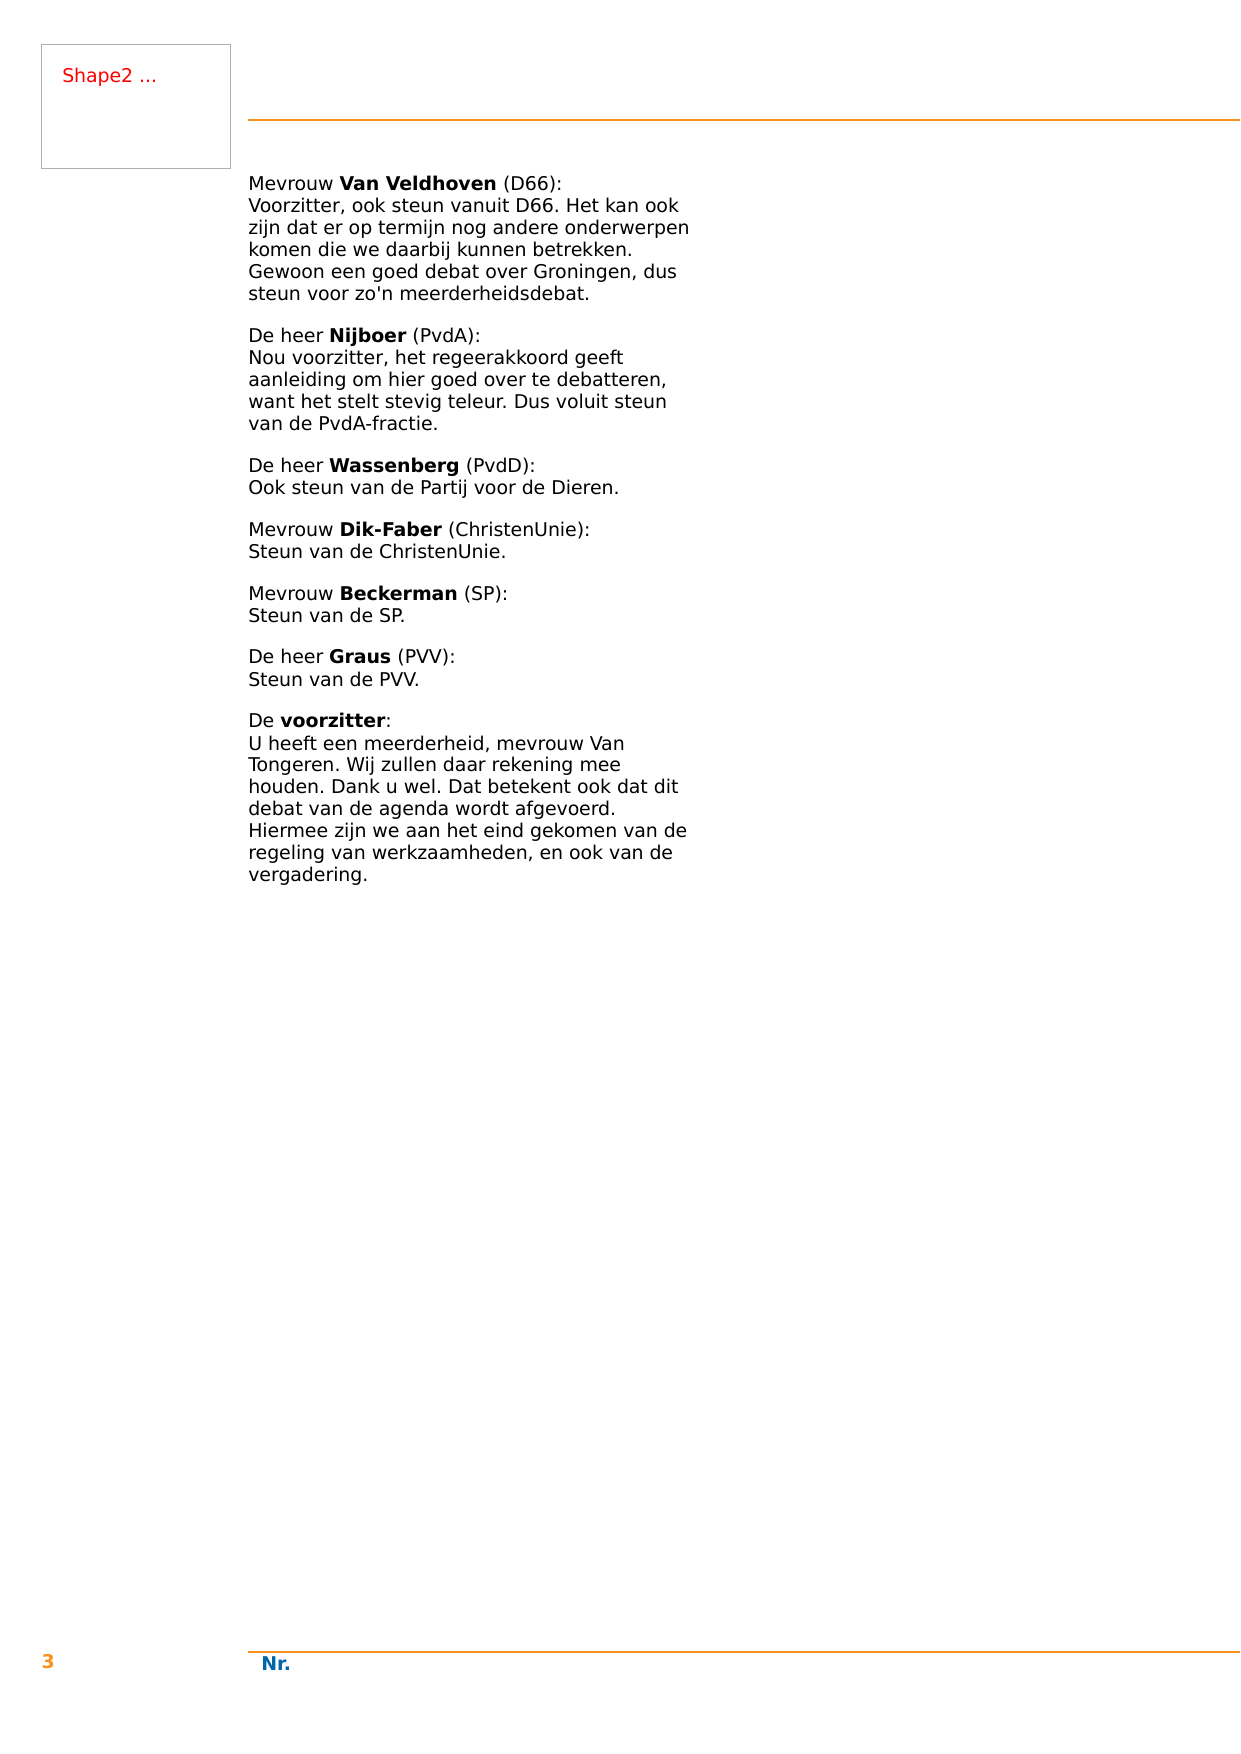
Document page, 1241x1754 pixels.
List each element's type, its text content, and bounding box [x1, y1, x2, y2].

text Mevrouw Dik-Faber (ChristenUnie): [248, 518, 691, 541]
text Voorzitter, ook steun vanuit D66. Het kan ook zijn dat er op termijn nog andere onderwerpen komen die we daarbij kunnen betrekken. Gewoon een goed debat over Groningen, dus steun voor zo'n meerderheidsdebat. [248, 195, 691, 305]
text Nou voorzitter, het regeerakkoord geeft aanleiding om hier goed over te debatteren, want het stelt stevig teleur. Dus voluit steun van de PvdA-fractie. [248, 347, 691, 434]
text Steun van de PVV. [248, 668, 691, 690]
text Mevrouw Beckerman (SP): [248, 582, 691, 604]
text De voorzitter: [248, 710, 691, 732]
text U heeft een meerderheid, mevrouw Van Tongeren. Wij zullen daar rekening mee houden. Dank u wel. Dat betekent ook dat dit debat van de agenda wordt afgevoerd. [248, 732, 691, 820]
text Steun van de SP. [248, 604, 691, 626]
text De heer Graus (PVV): [248, 646, 691, 668]
text De heer Nijboer (PvdA): [248, 325, 691, 347]
text De heer Wassenberg (PvdD): [248, 454, 691, 477]
text Mevrouw Van Veldhoven (D66): [248, 173, 691, 195]
text Steun van de ChristenUnie. [248, 541, 691, 562]
text Hiermee zijn we aan het eind gekomen van de regeling van werkzaamheden, en ook van de vergadering. [248, 820, 691, 886]
text Ook steun van de Partij voor de Dieren. [248, 477, 691, 498]
